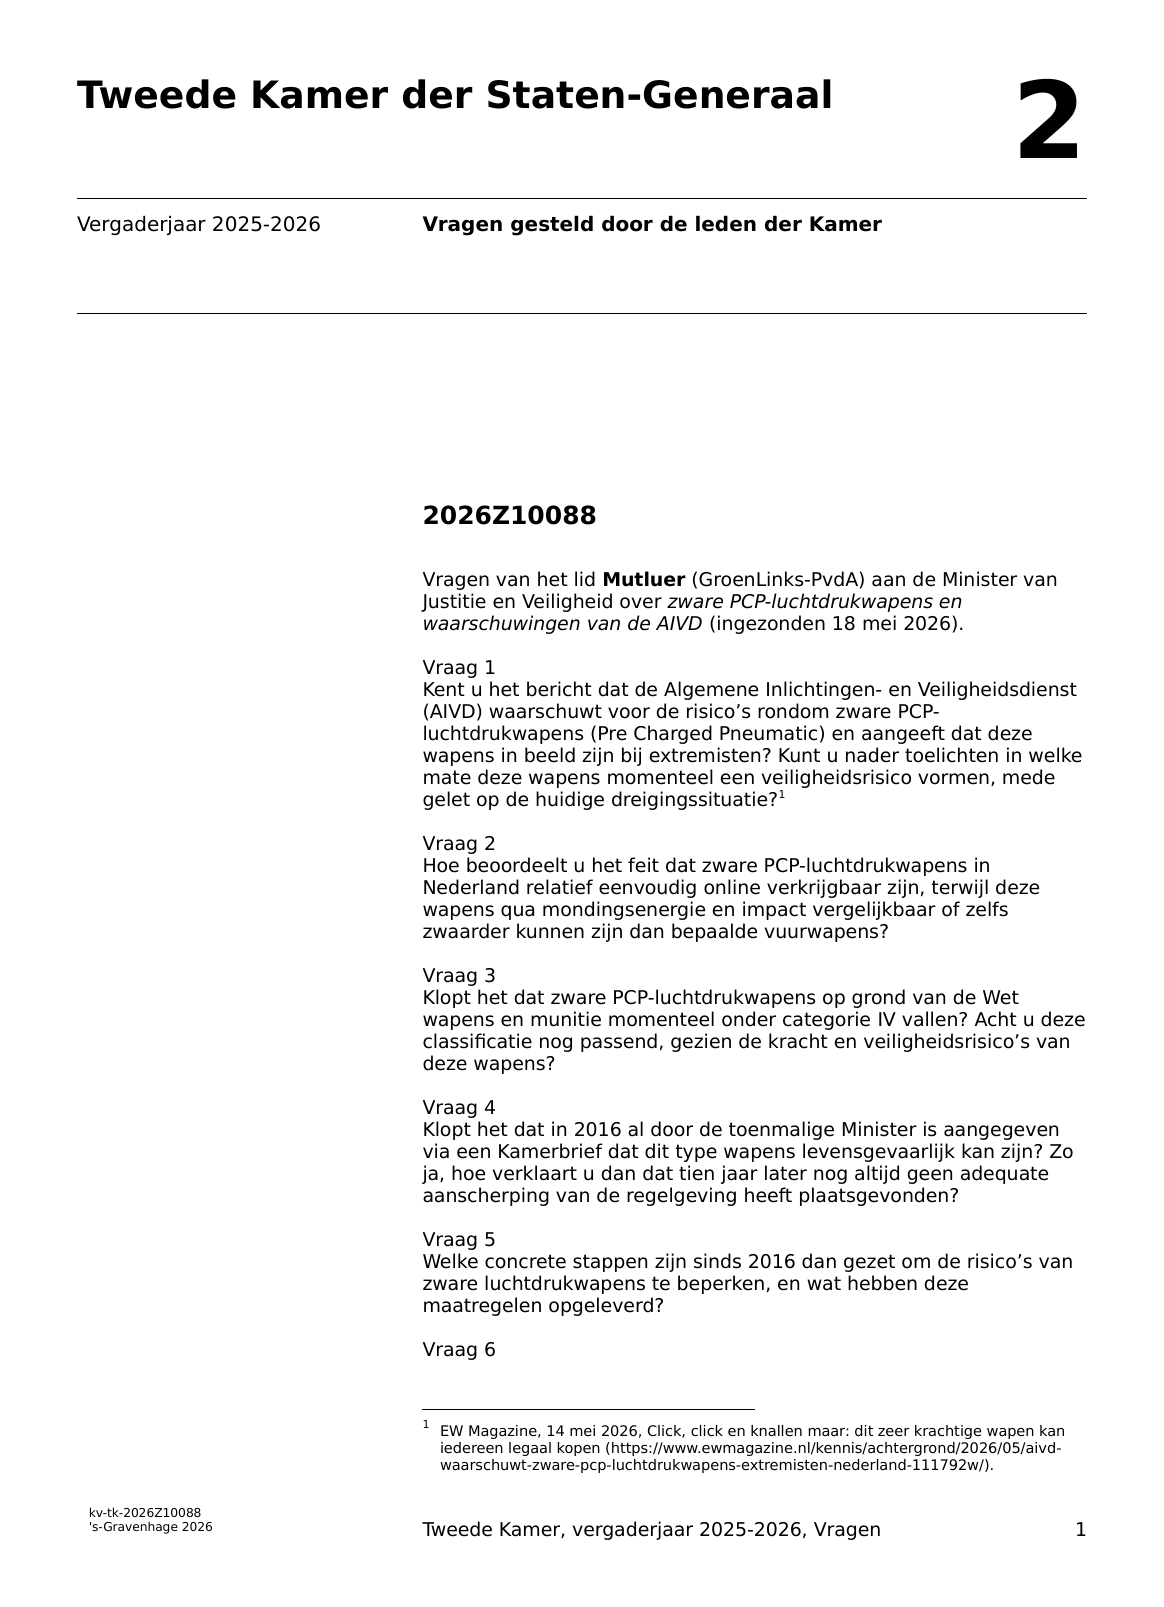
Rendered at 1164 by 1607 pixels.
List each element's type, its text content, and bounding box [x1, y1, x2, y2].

text Vraag 2 [422, 833, 1087, 855]
text kv-tk-2026Z10088 [88, 1506, 323, 1520]
text EW Magazine, 14 mei 2026, Click, click en knallen maar: dit zeer krachtige wapen kan iedereen legaal kopen (https://www.ewmagazine.nl/kennis/achtergrond/2026/05/aivd-waarschuwt-zware-pcp-luchtdrukwapens-extremisten-nederland-111792w/). [422, 1418, 1087, 1474]
text Klopt het dat in 2016 al door de toenmalige Minister is aangegeven via een Kamerbrief dat dit type wapens levensgevaarlijk kan zijn? Zo ja, hoe verklaart u dan dat tien jaar later nog altijd geen adequate aanscherping van de regelgeving heeft plaatsgevonden? [422, 1119, 1087, 1207]
text Vraag 1 [422, 657, 1087, 679]
text Vraag 5 [422, 1229, 1087, 1251]
text Vraag 4 [422, 1097, 1087, 1119]
text Vraag 6 [422, 1339, 1087, 1361]
text Welke concrete stappen zijn sinds 2016 dan gezet om de risico’s van zware luchtdrukwapens te beperken, en wat hebben deze maatregelen opgeleverd? [422, 1251, 1087, 1317]
table_header 2 [886, 59, 1087, 198]
text Klopt het dat zware PCP-luchtdrukwapens op grond van de Wet wapens en munitie momenteel onder categorie IV vallen? Acht u deze classificatie nog passend, gezien de kracht en veiligheidsrisico’s van deze wapens? [422, 987, 1087, 1075]
text Hoe beoordeelt u het feit dat zware PCP-luchtdrukwapens in Nederland relatief eenvoudig online verkrijgbaar zijn, terwijl deze wapens qua mondingsenergie en impact vergelijkbaar of zelfs zwaarder kunnen zijn dan bepaalde vuurwapens? [422, 855, 1087, 943]
table_header Tweede Kamer der Staten-Generaal [77, 59, 886, 198]
text Vragen van het lid Mutluer (GroenLinks-PvdA) aan de Minister van Justitie en Veiligheid over zware PCP-luchtdrukwapens en waarschuwingen van de AIVD (ingezonden 18 mei 2026). [422, 569, 1087, 635]
text Vraag 3 [422, 965, 1087, 987]
text 2026Z10088 [422, 501, 1087, 531]
table_cell Vragen gesteld door de leden der Kamer [422, 199, 1087, 313]
table_cell Vergaderjaar 2025-2026 [77, 199, 422, 313]
text 's-Gravenhage 2026 [88, 1520, 323, 1534]
text Kent u het bericht dat de Algemene Inlichtingen- en Veiligheidsdienst (AIVD) waarschuwt voor de risico’s rondom zware PCP-luchtdrukwapens (Pre Charged Pneumatic) en aangeeft dat deze wapens in beeld zijn bij extremisten? Kunt u nader toelichten in welke mate deze wapens momenteel een veiligheidsrisico vormen, mede gelet op de huidige dreigingssituatie? [422, 679, 1087, 811]
